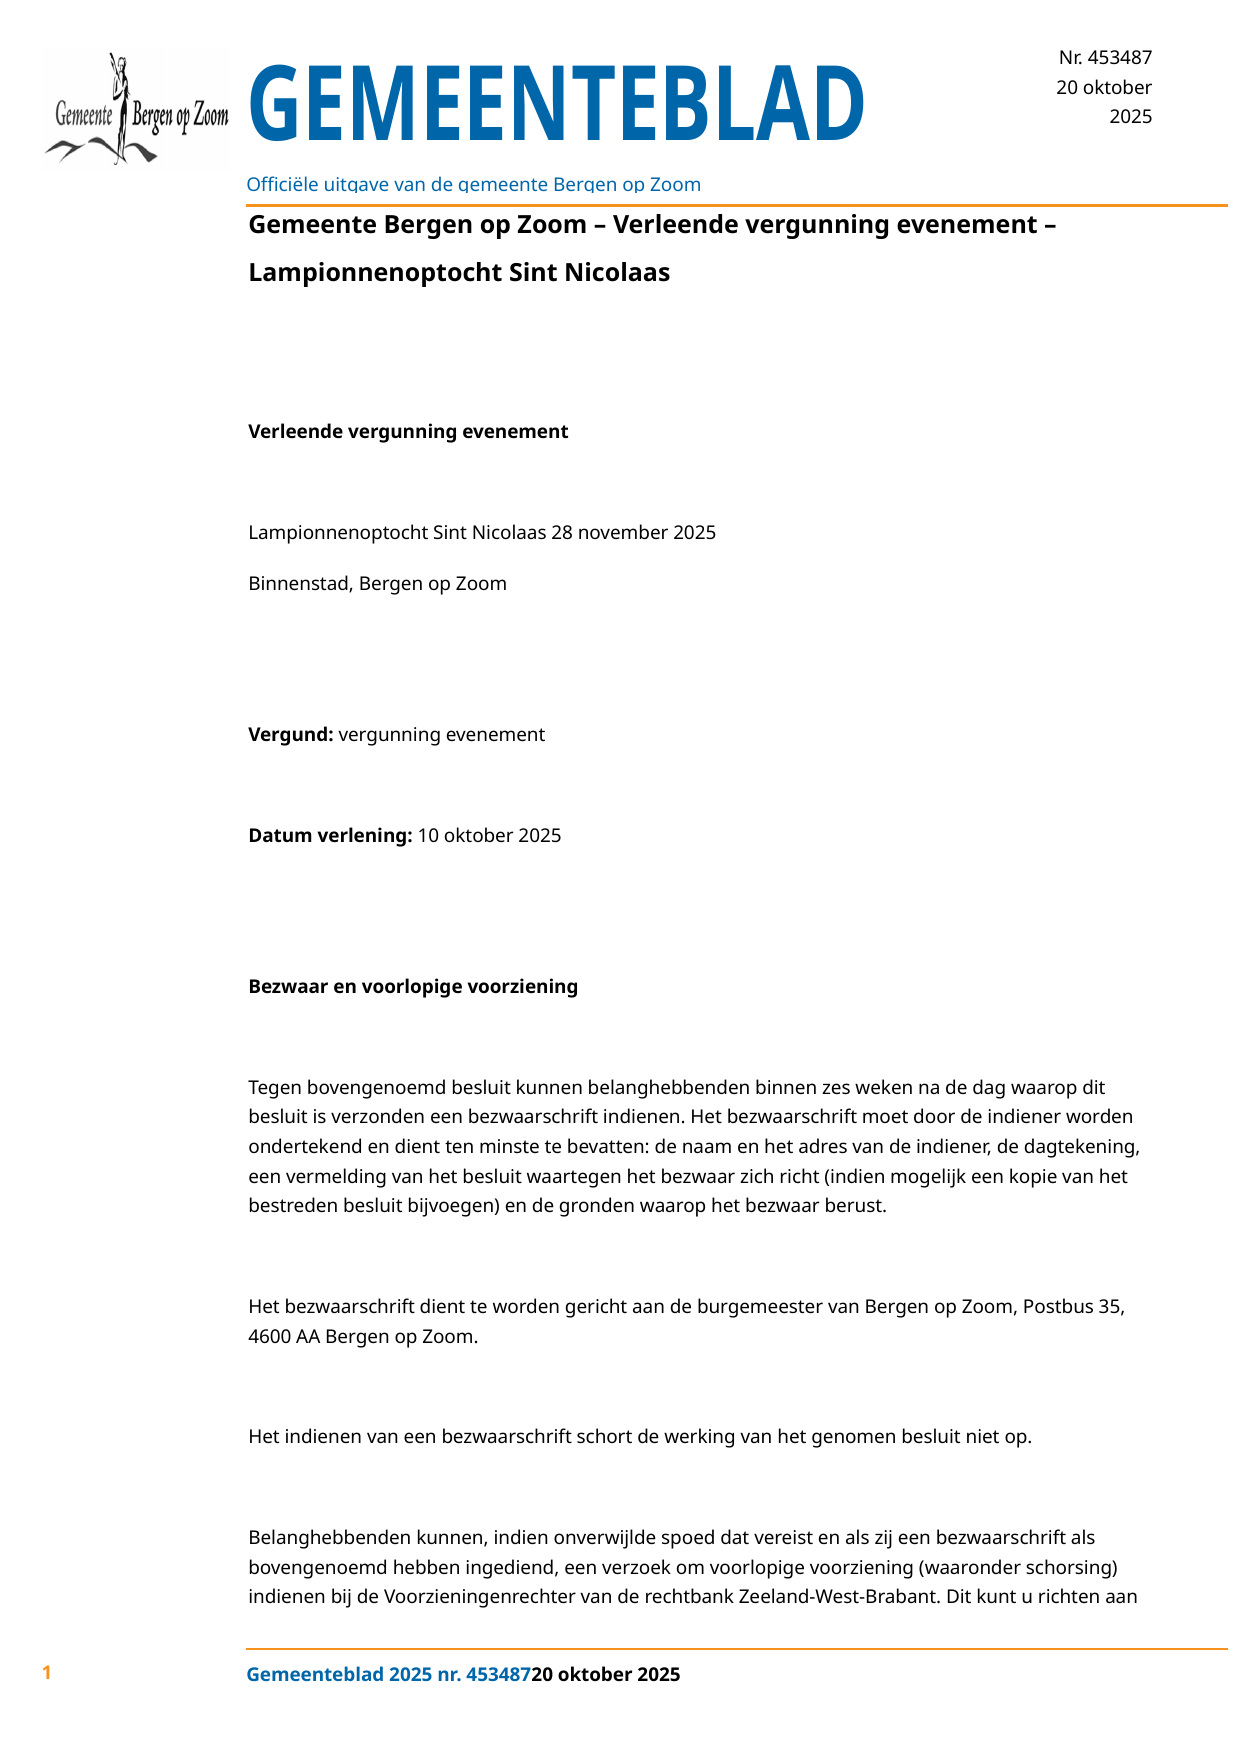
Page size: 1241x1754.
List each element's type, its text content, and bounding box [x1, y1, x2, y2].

text Vergund: vergunning evenement [248, 721, 1152, 747]
text Binnenstad, Bergen op Zoom [248, 570, 1152, 596]
text Lampionnenoptocht Sint Nicolaas 28 november 2025 [248, 519, 1152, 545]
text Belanghebbenden kunnen, indien onverwijlde spoed dat vereist en als zij een bezwaarschrift als bovengenoemd hebben ingediend, een verzoek om voorlopige voorziening (waaronder schorsing) indienen bij de Voorzieningenrechter van de rechtbank Zeeland-West-Brabant. Dit kunt u richten aan [248, 1524, 1152, 1609]
text Gemeente Bergen op Zoom – Verleende vergunning evenement – Lampionnenoptocht Sint Nicolaas [248, 207, 1152, 288]
picture [41, 47, 231, 172]
text Bezwaar en voorlopige voorziening [248, 973, 1152, 999]
text Tegen bovengenoemd besluit kunnen belanghebbenden binnen zes weken na de dag waarop dit besluit is verzonden een bezwaarschrift indienen. Het bezwaarschrift moet door de indiener worden ondertekend en dient ten minste te bevatten: de naam en het adres van de indiener, de dagtekening, een vermelding van het besluit waartegen het bezwaar zich richt (indien mogelijk een kopie van het bestreden besluit bijvoegen) en de gronden waarop het bezwaar berust. [248, 1074, 1152, 1218]
text Datum verlening: 10 oktober 2025 [248, 822, 1152, 848]
text Verleende vergunning evenement [248, 419, 1152, 444]
text Het indienen van een bezwaarschrift schort de werking van het genomen besluit niet op. [248, 1424, 1152, 1449]
text Het bezwaarschrift dient te worden gericht aan de burgemeester van Bergen op Zoom, Postbus 35, 4600 AA Bergen op Zoom. [248, 1293, 1152, 1349]
